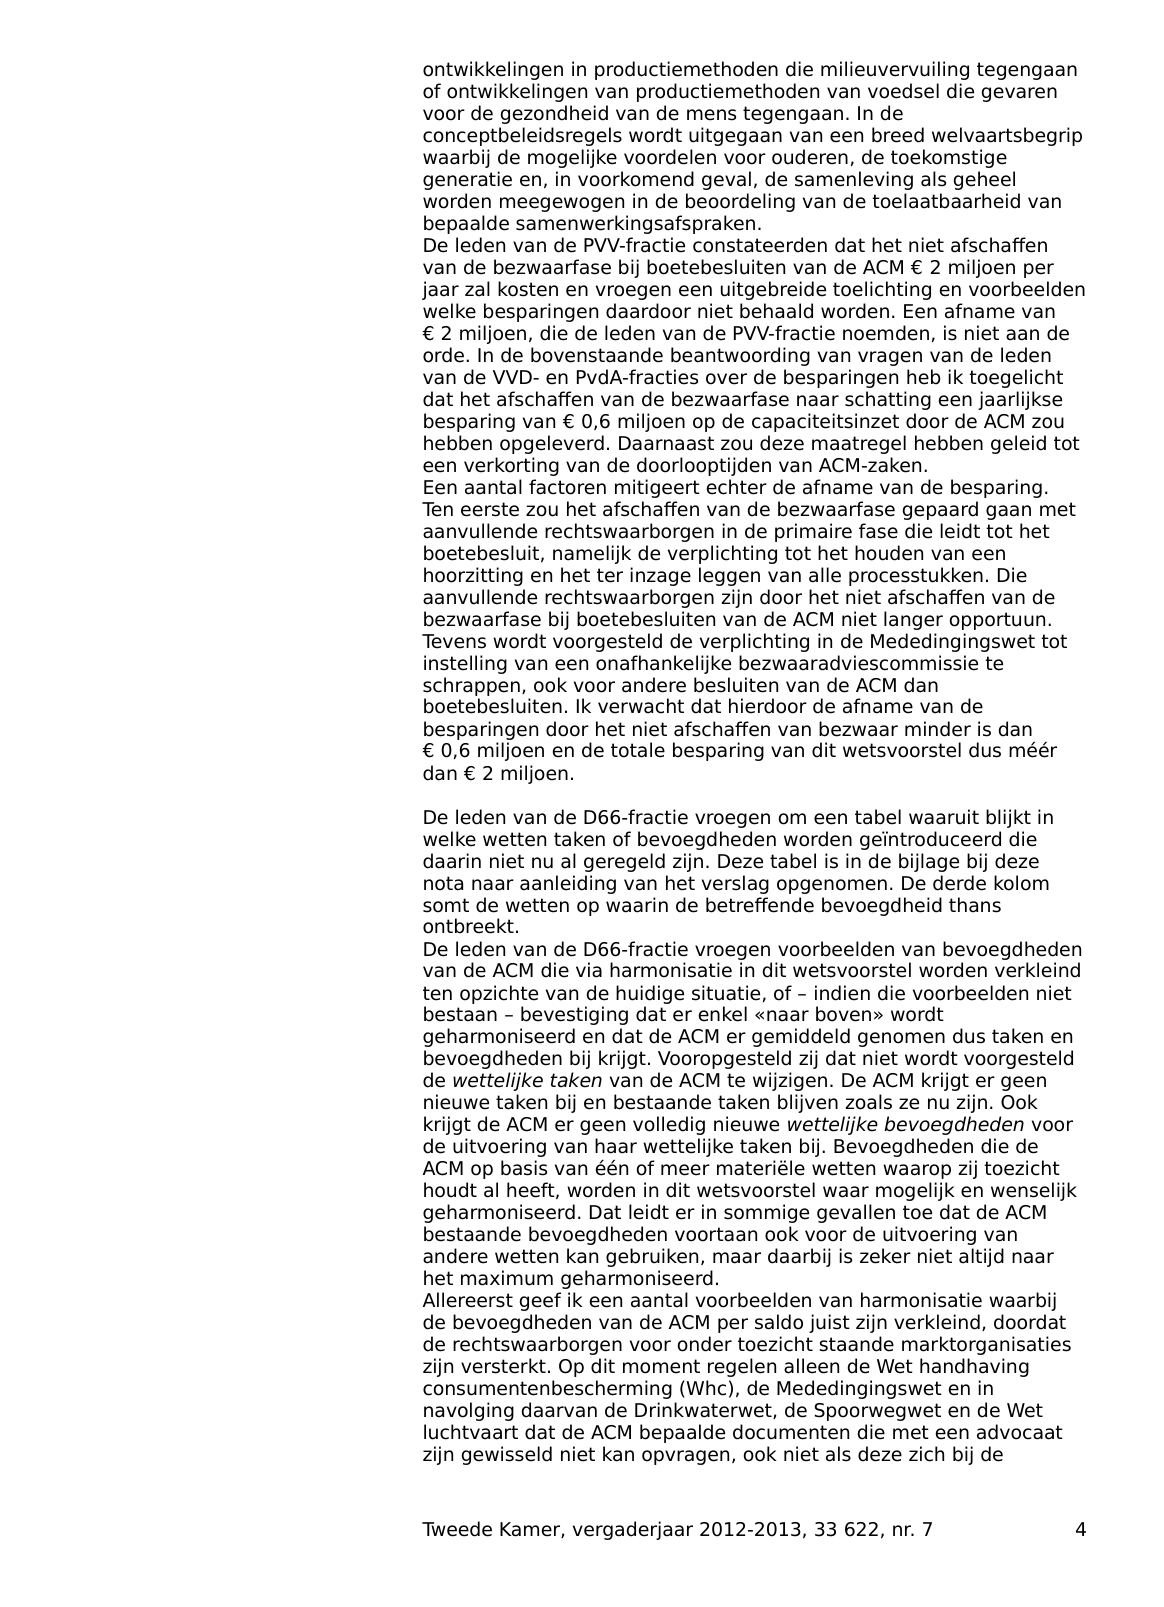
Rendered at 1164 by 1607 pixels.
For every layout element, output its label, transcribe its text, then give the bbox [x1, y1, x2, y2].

text De leden van de D66-fractie vroegen om een tabel waaruit blijkt in welke wetten taken of bevoegdheden worden geïntroduceerd die daarin niet nu al geregeld zijn. Deze tabel is in de bijlage bij deze nota naar aanleiding van het verslag opgenomen. De derde kolom somt de wetten op waarin de betreffende bevoegdheid thans ontbreekt. [422, 807, 1087, 938]
text De leden van de PVV-fractie constateerden dat het niet afschaffen van de bezwaarfase bij boetebesluiten van de ACM € 2 miljoen per jaar zal kosten en vroegen een uitgebreide toelichting en voorbeelden welke besparingen daardoor niet behaald worden. Een afname van € 2 miljoen, die de leden van de PVV-fractie noemden, is niet aan de orde. In de bovenstaande beantwoording van vragen van de leden van de VVD- en PvdA-fracties over de besparingen heb ik toegelicht dat het afschaffen van de bezwaarfase naar schatting een jaarlijkse besparing van € 0,6 miljoen op de capaciteitsinzet door de ACM zou hebben opgeleverd. Daarnaast zou deze maatregel hebben geleid tot een verkorting van de doorlooptijden van ACM-zaken. [422, 235, 1087, 477]
text Een aantal factoren mitigeert echter de afname van de besparing. Ten eerste zou het afschaffen van de bezwaarfase gepaard gaan met aanvullende rechtswaarborgen in de primaire fase die leidt tot het boetebesluit, namelijk de verplichting tot het houden van een hoorzitting en het ter inzage leggen van alle processtukken. Die aanvullende rechtswaarborgen zijn door het niet afschaffen van de bezwaarfase bij boetebesluiten van de ACM niet langer opportuun. Tevens wordt voorgesteld de verplichting in de Mededingingswet tot instelling van een onafhankelijke bezwaaradviescommissie te schrappen, ook voor andere besluiten van de ACM dan boetebesluiten. Ik verwacht dat hierdoor de afname van de besparingen door het niet afschaffen van bezwaar minder is dan € 0,6 miljoen en de totale besparing van dit wetsvoorstel dus méér dan € 2 miljoen. [422, 477, 1087, 784]
text De leden van de D66-fractie vroegen voorbeelden van bevoegdheden van de ACM die via harmonisatie in dit wetsvoorstel worden verkleind ten opzichte van de huidige situatie, of – indien die voorbeelden niet bestaan – bevestiging dat er enkel «naar boven» wordt geharmoniseerd en dat de ACM er gemiddeld genomen dus taken en bevoegdheden bij krijgt. Vooropgesteld zij dat niet wordt voorgesteld de wettelijke taken van de ACM te wijzigen. De ACM krijgt er geen nieuwe taken bij en bestaande taken blijven zoals ze nu zijn. Ook krijgt de ACM er geen volledig nieuwe wettelijke bevoegdheden voor de uitvoering van haar wettelijke taken bij. Bevoegdheden die de ACM op basis van één of meer materiële wetten waarop zij toezicht houdt al heeft, worden in dit wetsvoorstel waar mogelijk en wenselijk geharmoniseerd. Dat leidt er in sommige gevallen toe dat de ACM bestaande bevoegdheden voortaan ook voor de uitvoering van andere wetten kan gebruiken, maar daarbij is zeker niet altijd naar het maximum geharmoniseerd. [422, 938, 1087, 1290]
text Allereerst geef ik een aantal voorbeelden van harmonisatie waarbij de bevoegdheden van de ACM per saldo juist zijn verkleind, doordat de rechtswaarborgen voor onder toezicht staande marktorganisaties zijn versterkt. Op dit moment regelen alleen de Wet handhaving consumentenbescherming (Whc), de Mededingingswet en in navolging daarvan de Drinkwaterwet, de Spoorwegwet en de Wet luchtvaart dat de ACM bepaalde documenten die met een advocaat zijn gewisseld niet kan opvragen, ook niet als deze zich bij de [422, 1290, 1087, 1466]
text ontwikkelingen in productiemethoden die milieuvervuiling tegengaan of ontwikkelingen van productiemethoden van voedsel die gevaren voor de gezondheid van de mens tegengaan. In de conceptbeleidsregels wordt uitgegaan van een breed welvaartsbegrip waarbij de mogelijke voordelen voor ouderen, de toekomstige generatie en, in voorkomend geval, de samenleving als geheel worden meegewogen in de beoordeling van de toelaatbaarheid van bepaalde samenwerkingsafspraken. [422, 59, 1087, 235]
